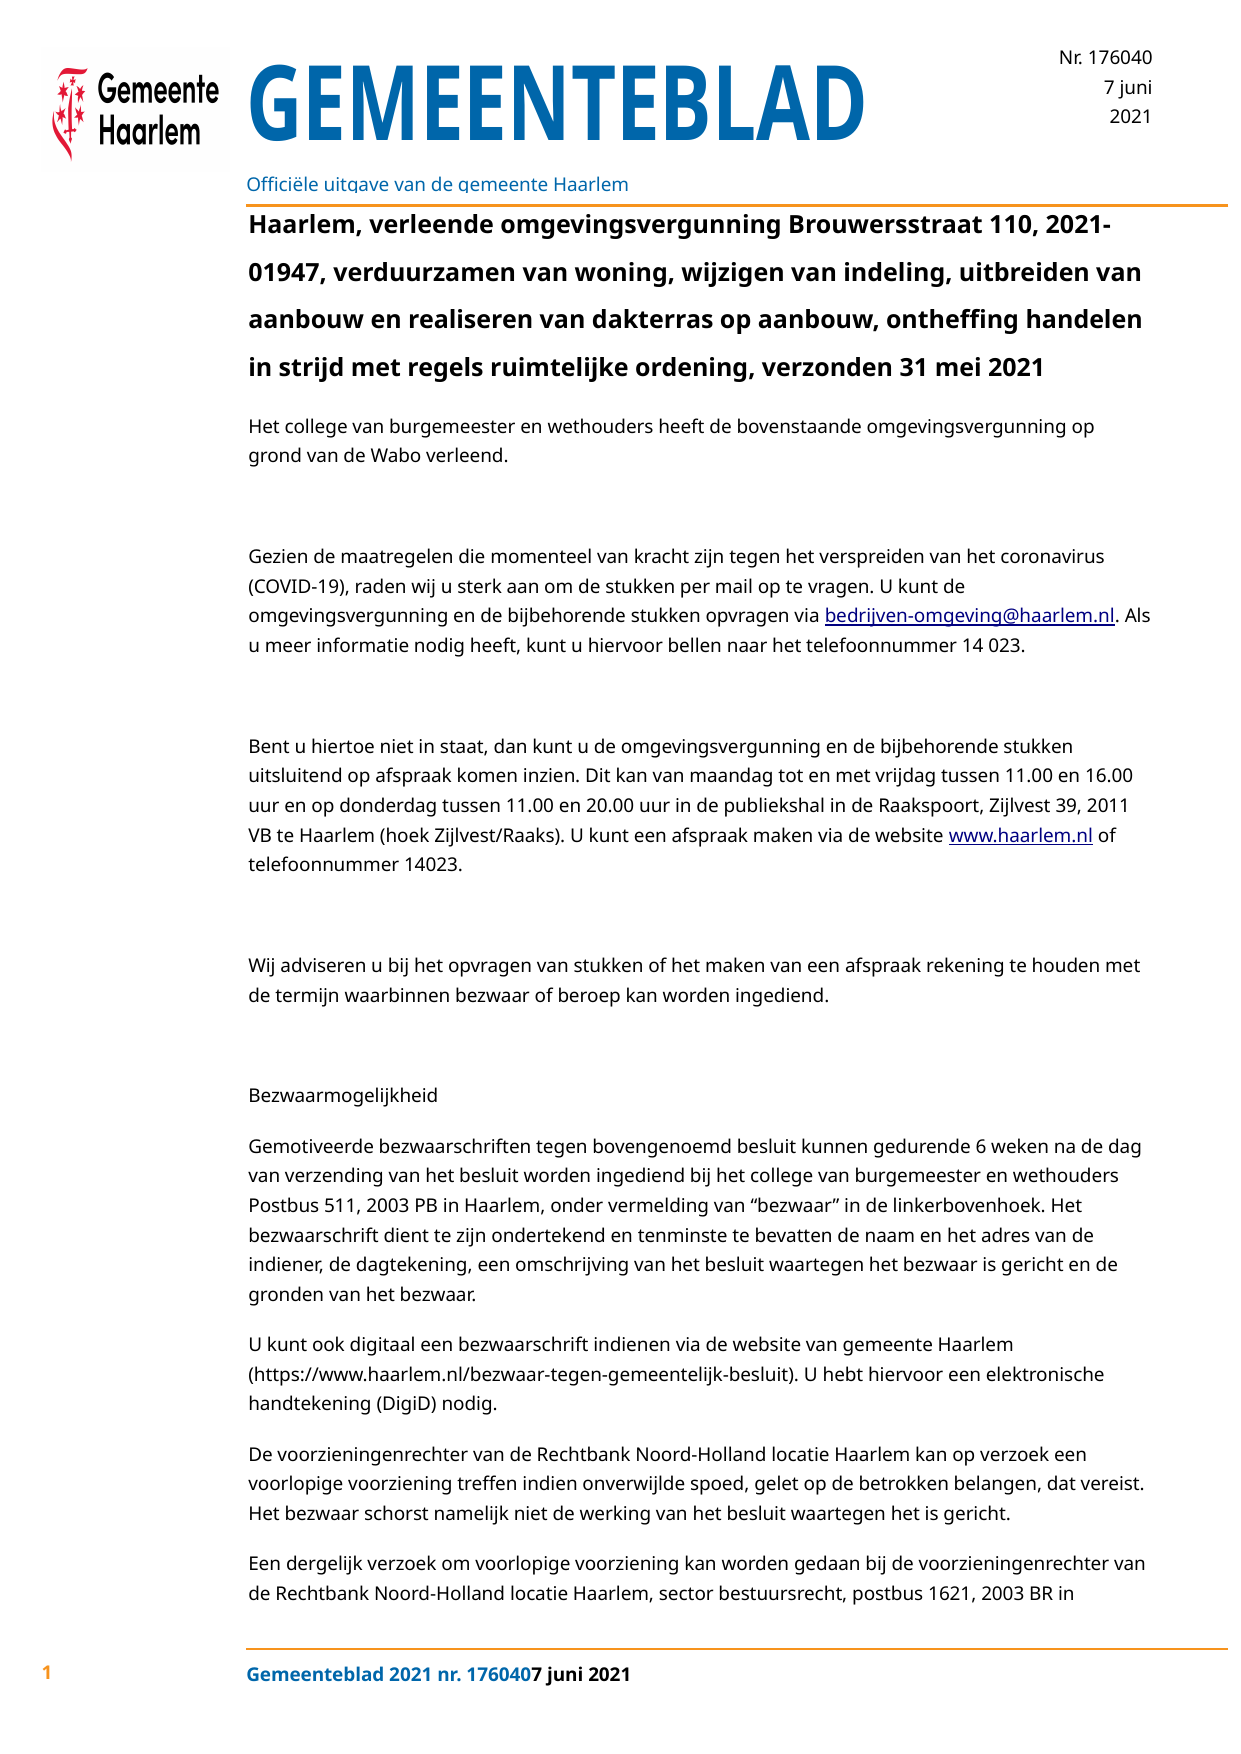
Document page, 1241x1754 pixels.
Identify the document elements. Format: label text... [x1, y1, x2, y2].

text Een dergelijk verzoek om voorlopige voorziening kan worden gedaan bij de voorzieningenrechter van de Rechtbank Noord-Holland locatie Haarlem, sector bestuursrecht, postbus 1621, 2003 BR in [248, 1551, 1152, 1606]
text U kunt ook digitaal een bezwaarschrift indienen via de website van gemeente Haarlem (https://www.haarlem.nl/bezwaar-tegen-gemeentelijk-besluit). U hebt hiervoor een elektronische handtekening (DigiD) nodig. [248, 1331, 1152, 1416]
text De voorzieningenrechter van de Rechtbank Noord-Holland locatie Haarlem kan op verzoek een voorlopige voorziening treffen indien onverwijlde spoed, gelet op de betrokken belangen, dat vereist. Het bezwaar schorst namelijk niet de werking van het besluit waartegen het is gericht. [248, 1441, 1152, 1526]
picture [41, 47, 231, 172]
text Gemotiveerde bezwaarschriften tegen bovengenoemd besluit kunnen gedurende 6 weken na de dag van verzending van het besluit worden ingediend bij het college van burgemeester en wethouders Postbus 511, 2003 PB in Haarlem, onder vermelding van “bezwaar” in de linkerbovenhoek. Het bezwaarschrift dient te zijn ondertekend en tenminste te bevatten de naam en het adres van de indiener, de dagtekening, een omschrijving van het besluit waartegen het bezwaar is gericht en de gronden van het bezwaar. [248, 1133, 1152, 1307]
text Wij adviseren u bij het opvragen van stukken of het maken van een afspraak rekening te houden met de termijn waarbinnen bezwaar of beroep kan worden ingediend. [248, 952, 1152, 1008]
text Gezien de maatregelen die momenteel van kracht zijn tegen het verspreiden van het coronavirus (COVID-19), raden wij u sterk aan om de stukken per mail op te vragen. U kunt de omgevingsvergunning en de bijbehorende stukken opvragen via bedrijven-omgeving@haarlem.nl. Als u meer informatie nodig heeft, kunt u hiervoor bellen naar het telefoonnummer 14 023. [248, 543, 1152, 658]
text Bent u hiertoe niet in staat, dan kunt u de omgevingsvergunning en de bijbehorende stukken uitsluitend op afspraak komen inzien. Dit kan van maandag tot en met vrijdag tussen 11.00 en 16.00 uur en op donderdag tussen 11.00 en 20.00 uur in de publiekshal in de Raakspoort, Zijlvest 39, 2011 VB te Haarlem (hoek Zijlvest/Raaks). U kunt een afspraak maken via de website www.haarlem.nl of telefoonnummer 14023. [248, 733, 1152, 877]
text Het college van burgemeester en wethouders heeft de bovenstaande omgevingsvergunning op grond van de Wabo verleend. [248, 413, 1152, 468]
text Haarlem, verleende omgevingsvergunning Brouwersstraat 110, 2021-01947, verduurzamen van woning, wijzigen van indeling, uitbreiden van aanbouw en realiseren van dakterras op aanbouw, ontheffing handelen in strijd met regels ruimtelijke ordening, verzonden 31 mei 2021 [248, 207, 1152, 384]
text Bezwaarmogelijkheid [248, 1083, 1152, 1108]
